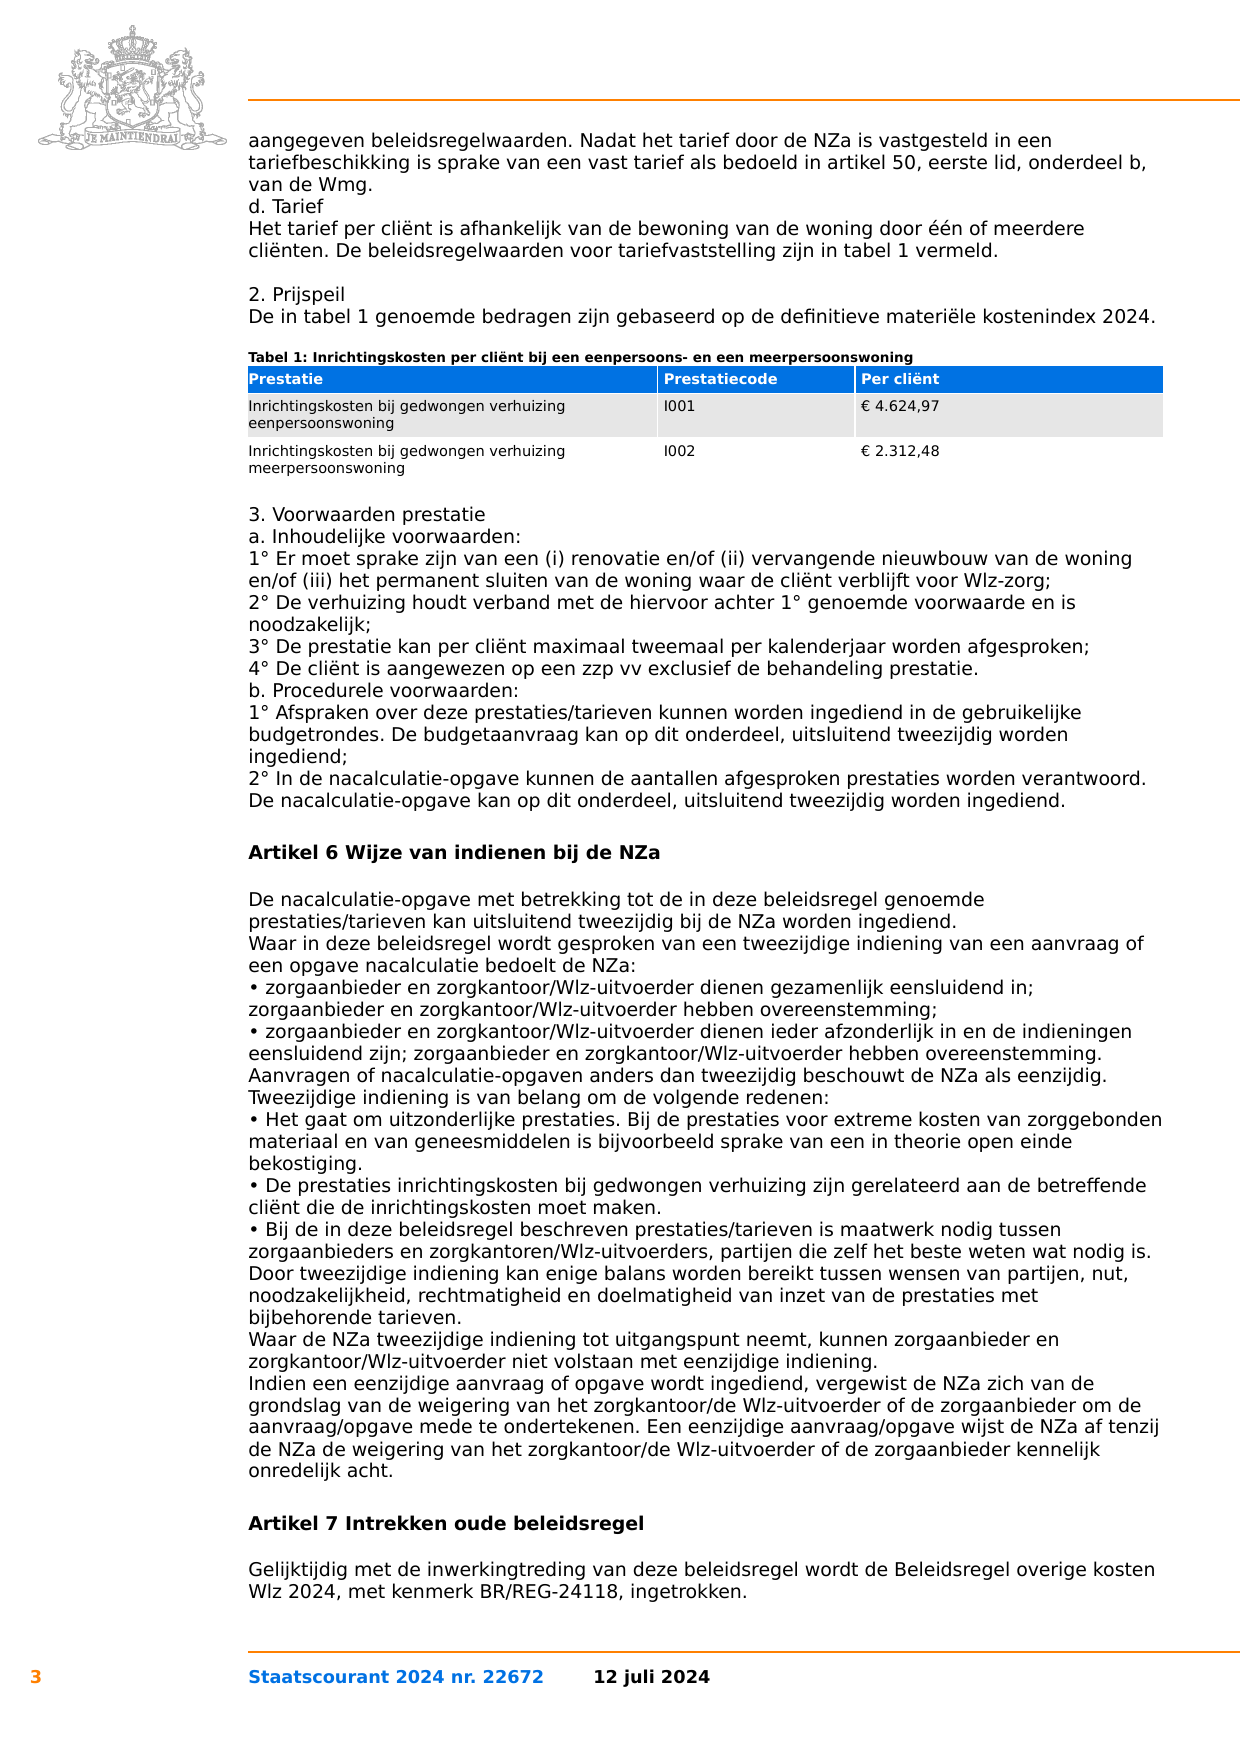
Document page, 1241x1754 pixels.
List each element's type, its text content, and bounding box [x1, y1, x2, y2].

text Het tarief per cliënt is afhankelijk van de bewoning van de woning door één of meerdere cliënten. De beleidsregelwaarden voor tariefvaststelling zijn in tabel 1 vermeld. [248, 218, 1163, 262]
subtitle Artikel 6 Wijze van indienen bij de NZa [248, 842, 1163, 864]
table_cell Prestatie [248, 366, 657, 393]
table_cell Prestatiecode [658, 366, 854, 393]
text 2. Prijspeil [248, 284, 1163, 306]
text b. Procedurele voorwaarden: [248, 680, 1163, 702]
text De nacalculatie-opgave met betrekking tot de in deze beleidsregel genoemde prestaties/tarieven kan uitsluitend tweezijdig bij de NZa worden ingediend. [248, 889, 1163, 933]
text aangegeven beleidsregelwaarden. Nadat het tarief door de NZa is vastgesteld in een tariefbeschikking is sprake van een vast tarief als bedoeld in artikel 50, eerste lid, onderdeel b, van de Wmg. [248, 130, 1163, 196]
text 2° In de nacalculatie-opgave kunnen de aantallen afgesproken prestaties worden verantwoord. De nacalculatie-opgave kan op dit onderdeel, uitsluitend tweezijdig worden ingediend. [248, 768, 1163, 812]
table_header Tabel 1: Inrichtingskosten per cliënt bij een eenpersoons- en een meerpersoonswoning [248, 350, 1163, 365]
text 4° De cliënt is aangewezen op een zzp vv exclusief de behandeling prestatie. [248, 658, 1163, 680]
table_cell Inrichtingskosten bij gedwongen verhuizing eenpersoonswoning [248, 394, 657, 437]
table_cell € 2.312,48 [856, 438, 1163, 481]
subtitle Artikel 7 Intrekken oude beleidsregel [248, 1512, 1163, 1534]
text • Het gaat om uitzonderlijke prestaties. Bij de prestaties voor extreme kosten van zorggebonden materiaal en van geneesmiddelen is bijvoorbeeld sprake van een in theorie open einde bekostiging. [248, 1109, 1163, 1175]
table_cell € 4.624,97 [856, 394, 1163, 437]
text • zorgaanbieder en zorgkantoor/Wlz-uitvoerder dienen gezamenlijk eensluidend in; zorgaanbieder en zorgkantoor/Wlz-uitvoerder hebben overeenstemming; [248, 977, 1163, 1021]
text Indien een eenzijdige aanvraag of opgave wordt ingediend, vergewist de NZa zich van de grondslag van de weigering van het zorgkantoor/de Wlz-uitvoerder of de zorgaanbieder om de aanvraag/opgave mede te ondertekenen. Een eenzijdige aanvraag/opgave wijst de NZa af tenzij de NZa de weigering van het zorgkantoor/de Wlz-uitvoerder of de zorgaanbieder kennelijk onredelijk acht. [248, 1372, 1163, 1482]
text d. Tarief [248, 196, 1163, 218]
text De in tabel 1 genoemde bedragen zijn gebaseerd op de definitieve materiële kostenindex 2024. [248, 306, 1163, 328]
text Waar de NZa tweezijdige indiening tot uitgangspunt neemt, kunnen zorgaanbieder en zorgkantoor/Wlz-uitvoerder niet volstaan met eenzijdige indiening. [248, 1328, 1163, 1372]
text • Bij de in deze beleidsregel beschreven prestaties/tarieven is maatwerk nodig tussen zorgaanbieders en zorgkantoren/Wlz-uitvoerders, partijen die zelf het beste weten wat nodig is. Door tweezijdige indiening kan enige balans worden bereikt tussen wensen van partijen, nut, noodzakelijkheid, rechtmatigheid en doelmatigheid van inzet van de prestaties met bijbehorende tarieven. [248, 1219, 1163, 1328]
table_cell I002 [658, 438, 854, 481]
text Tweezijdige indiening is van belang om de volgende redenen: [248, 1087, 1163, 1109]
text 3° De prestatie kan per cliënt maximaal tweemaal per kalenderjaar worden afgesproken; [248, 636, 1163, 658]
text a. Inhoudelijke voorwaarden: [248, 526, 1163, 548]
text 2° De verhuizing houdt verband met de hiervoor achter 1° genoemde voorwaarde en is noodzakelijk; [248, 592, 1163, 636]
text • zorgaanbieder en zorgkantoor/Wlz-uitvoerder dienen ieder afzonderlijk in en de indieningen eensluidend zijn; zorgaanbieder en zorgkantoor/Wlz-uitvoerder hebben overeenstemming. [248, 1021, 1163, 1065]
text 1° Afspraken over deze prestaties/tarieven kunnen worden ingediend in de gebruikelijke budgetrondes. De budgetaanvraag kan op dit onderdeel, uitsluitend tweezijdig worden ingediend; [248, 702, 1163, 768]
text 3. Voorwaarden prestatie [248, 504, 1163, 526]
table_cell Inrichtingskosten bij gedwongen verhuizing meerpersoonswoning [248, 438, 657, 481]
text Gelijktijdig met de inwerkingtreding van deze beleidsregel wordt de Beleidsregel overige kosten Wlz 2024, met kenmerk BR/REG-24118, ingetrokken. [248, 1559, 1163, 1603]
text 1° Er moet sprake zijn van een (i) renovatie en/of (ii) vervangende nieuwbouw van de woning en/of (iii) het permanent sluiten van de woning waar de cliënt verblijft voor Wlz-zorg; [248, 548, 1163, 592]
text • De prestaties inrichtingskosten bij gedwongen verhuizing zijn gerelateerd aan de betreffende cliënt die de inrichtingskosten moet maken. [248, 1175, 1163, 1219]
table_cell I001 [658, 394, 854, 437]
text Aanvragen of nacalculatie-opgaven anders dan tweezijdig beschouwt de NZa als eenzijdig. [248, 1065, 1163, 1087]
table_cell Per cliënt [856, 366, 1163, 393]
picture [38, 25, 227, 150]
text Waar in deze beleidsregel wordt gesproken van een tweezijdige indiening van een aanvraag of een opgave nacalculatie bedoelt de NZa: [248, 933, 1163, 977]
